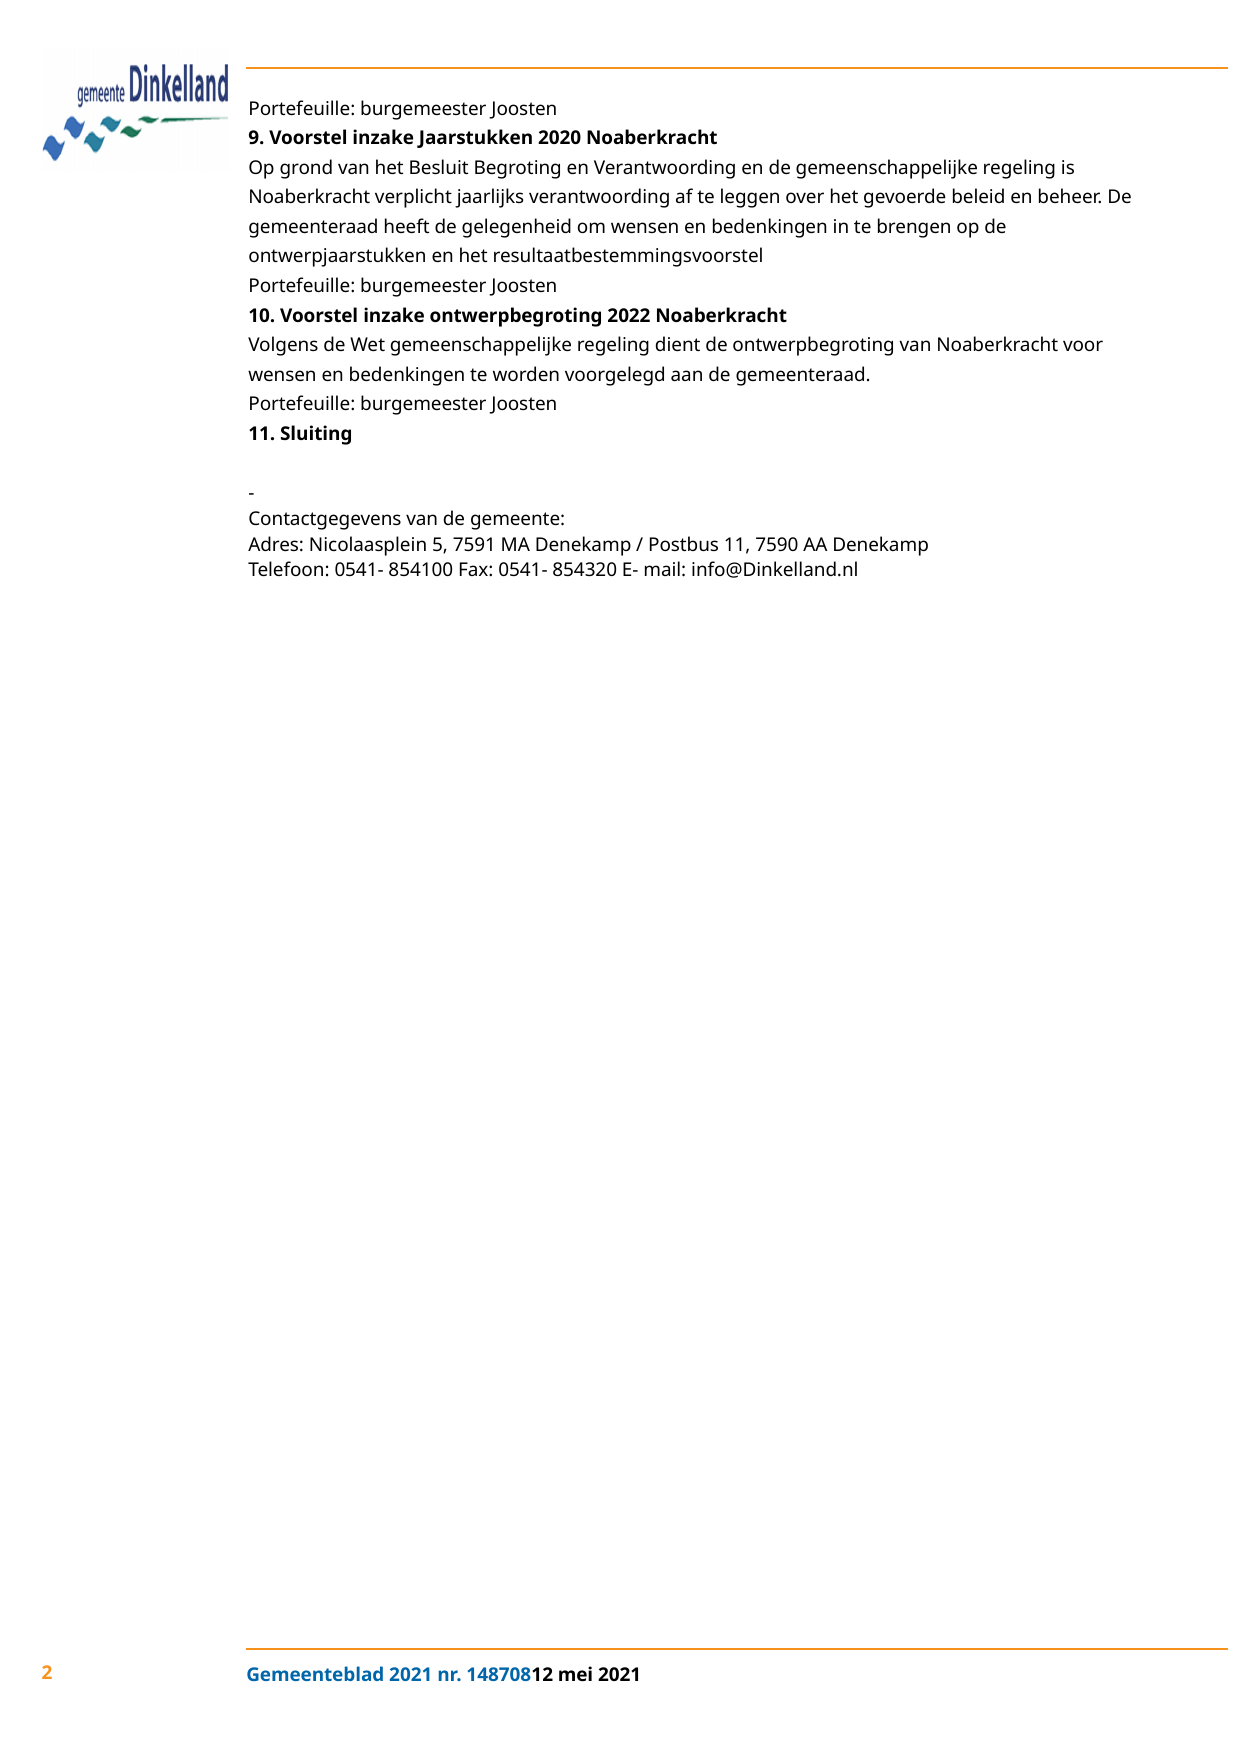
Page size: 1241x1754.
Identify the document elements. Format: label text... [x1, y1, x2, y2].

text Contactgegevens van de gemeente: [248, 505, 1152, 531]
text Volgens de Wet gemeenschappelijke regeling dient de ontwerpbegroting van Noaberkracht voor wensen en bedenkingen te worden voorgelegd aan de gemeenteraad. [248, 331, 1152, 387]
text Portefeuille: burgemeester Joosten [248, 272, 1152, 298]
text Telefoon: 0541- 854100 Fax: 0541- 854320 E- mail: info@Dinkelland.nl [248, 557, 1152, 582]
text Adres: Nicolaasplein 5, 7591 MA Denekamp / Postbus 11, 7590 AA Denekamp [248, 531, 1152, 557]
picture [41, 47, 231, 172]
text Portefeuille: burgemeester Joosten [248, 95, 1152, 121]
text - [248, 479, 1152, 505]
text 10. Voorstel inzake ontwerpbegroting 2022 Noaberkracht [248, 302, 1152, 328]
text 9. Voorstel inzake Jaarstukken 2020 Noaberkracht [248, 124, 1152, 150]
text Op grond van het Besluit Begroting en Verantwoording en de gemeenschappelijke regeling is Noaberkracht verplicht jaarlijks verantwoording af te leggen over het gevoerde beleid en beheer. De gemeenteraad heeft de gelegenheid om wensen en bedenkingen in te brengen op de ontwerpjaarstukken en het resultaatbestemmingsvoorstel [248, 154, 1152, 268]
text Portefeuille: burgemeester Joosten [248, 391, 1152, 416]
text 11. Sluiting [248, 420, 1152, 446]
